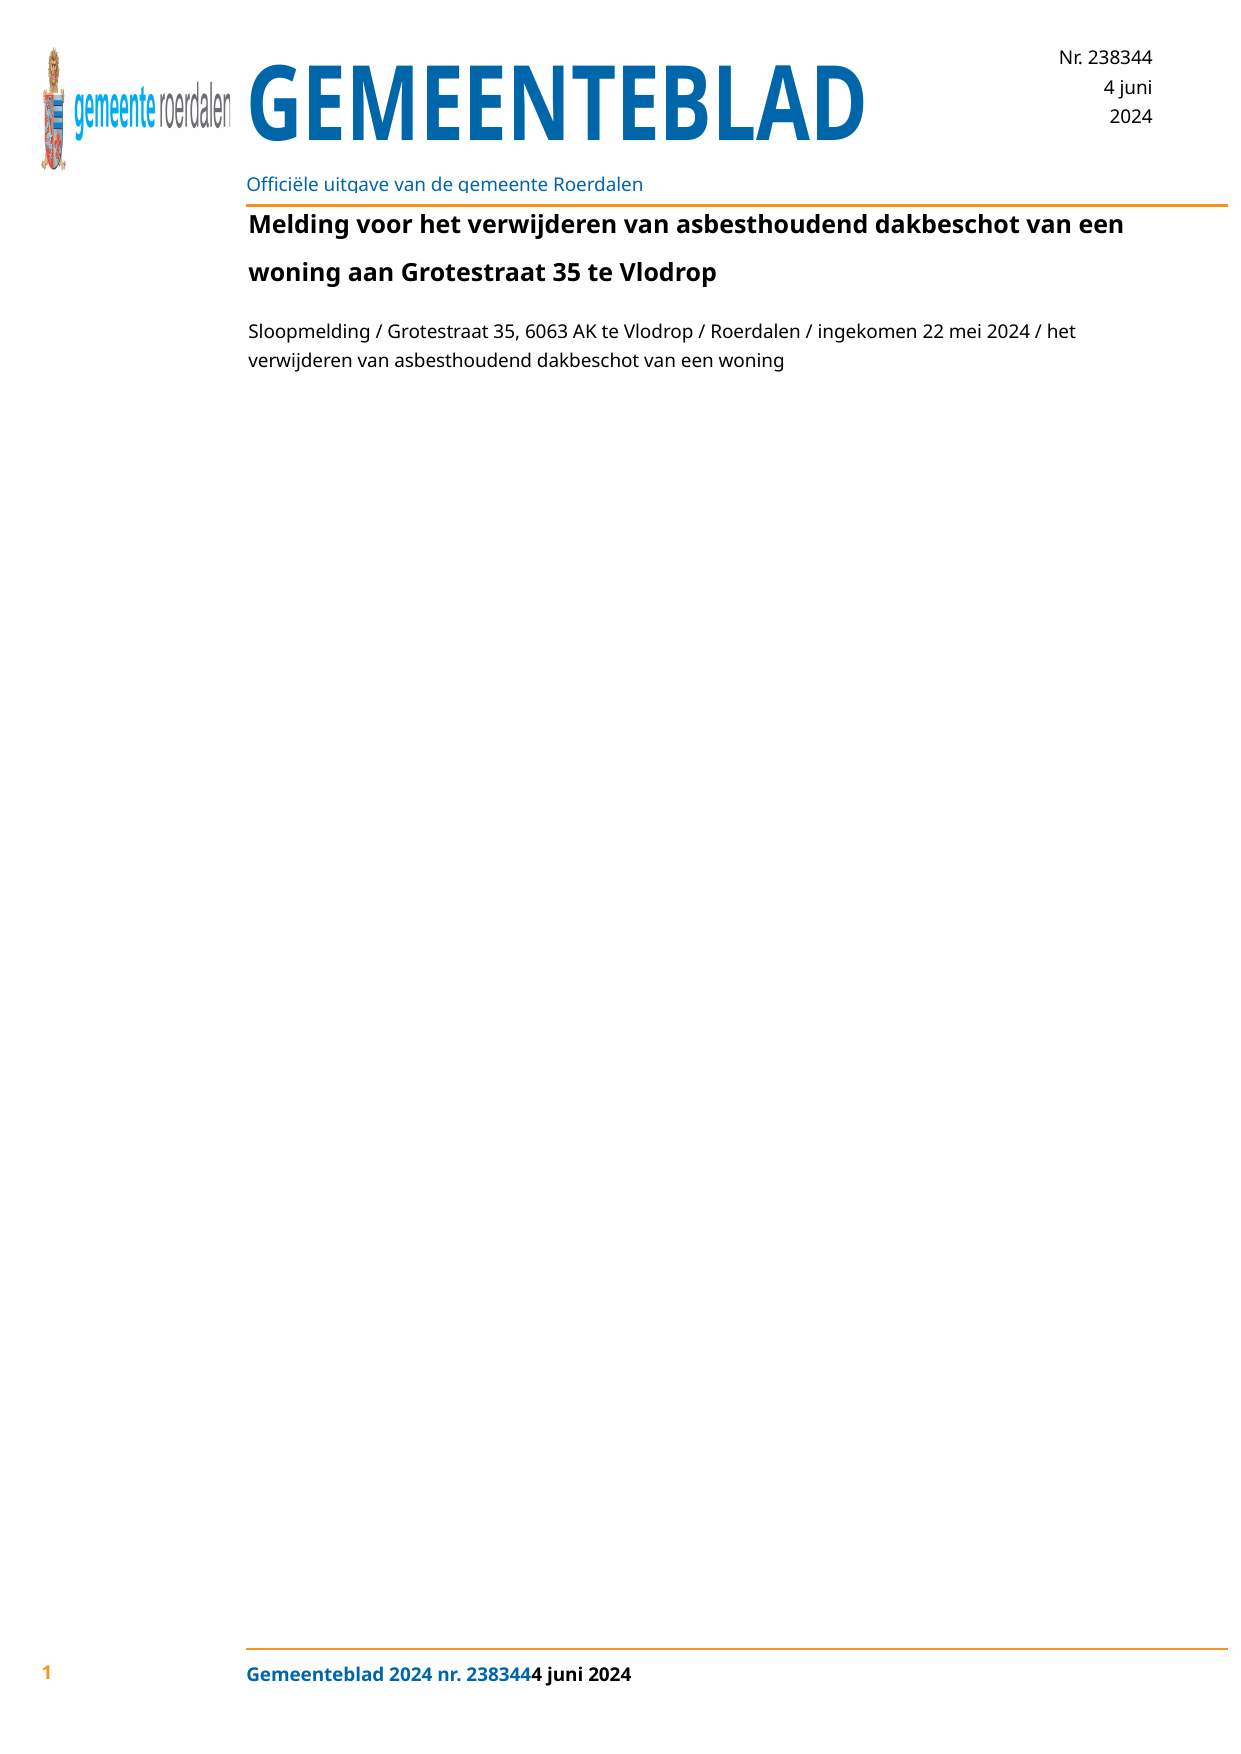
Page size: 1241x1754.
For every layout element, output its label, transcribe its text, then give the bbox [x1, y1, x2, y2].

picture [41, 47, 231, 172]
text Sloopmelding / Grotestraat 35, 6063 AK te Vlodrop / Roerdalen / ingekomen 22 mei 2024 / het verwijderen van asbesthoudend dakbeschot van een woning [248, 318, 1152, 373]
text Melding voor het verwijderen van asbesthoudend dakbeschot van een woning aan Grotestraat 35 te Vlodrop [248, 207, 1152, 288]
